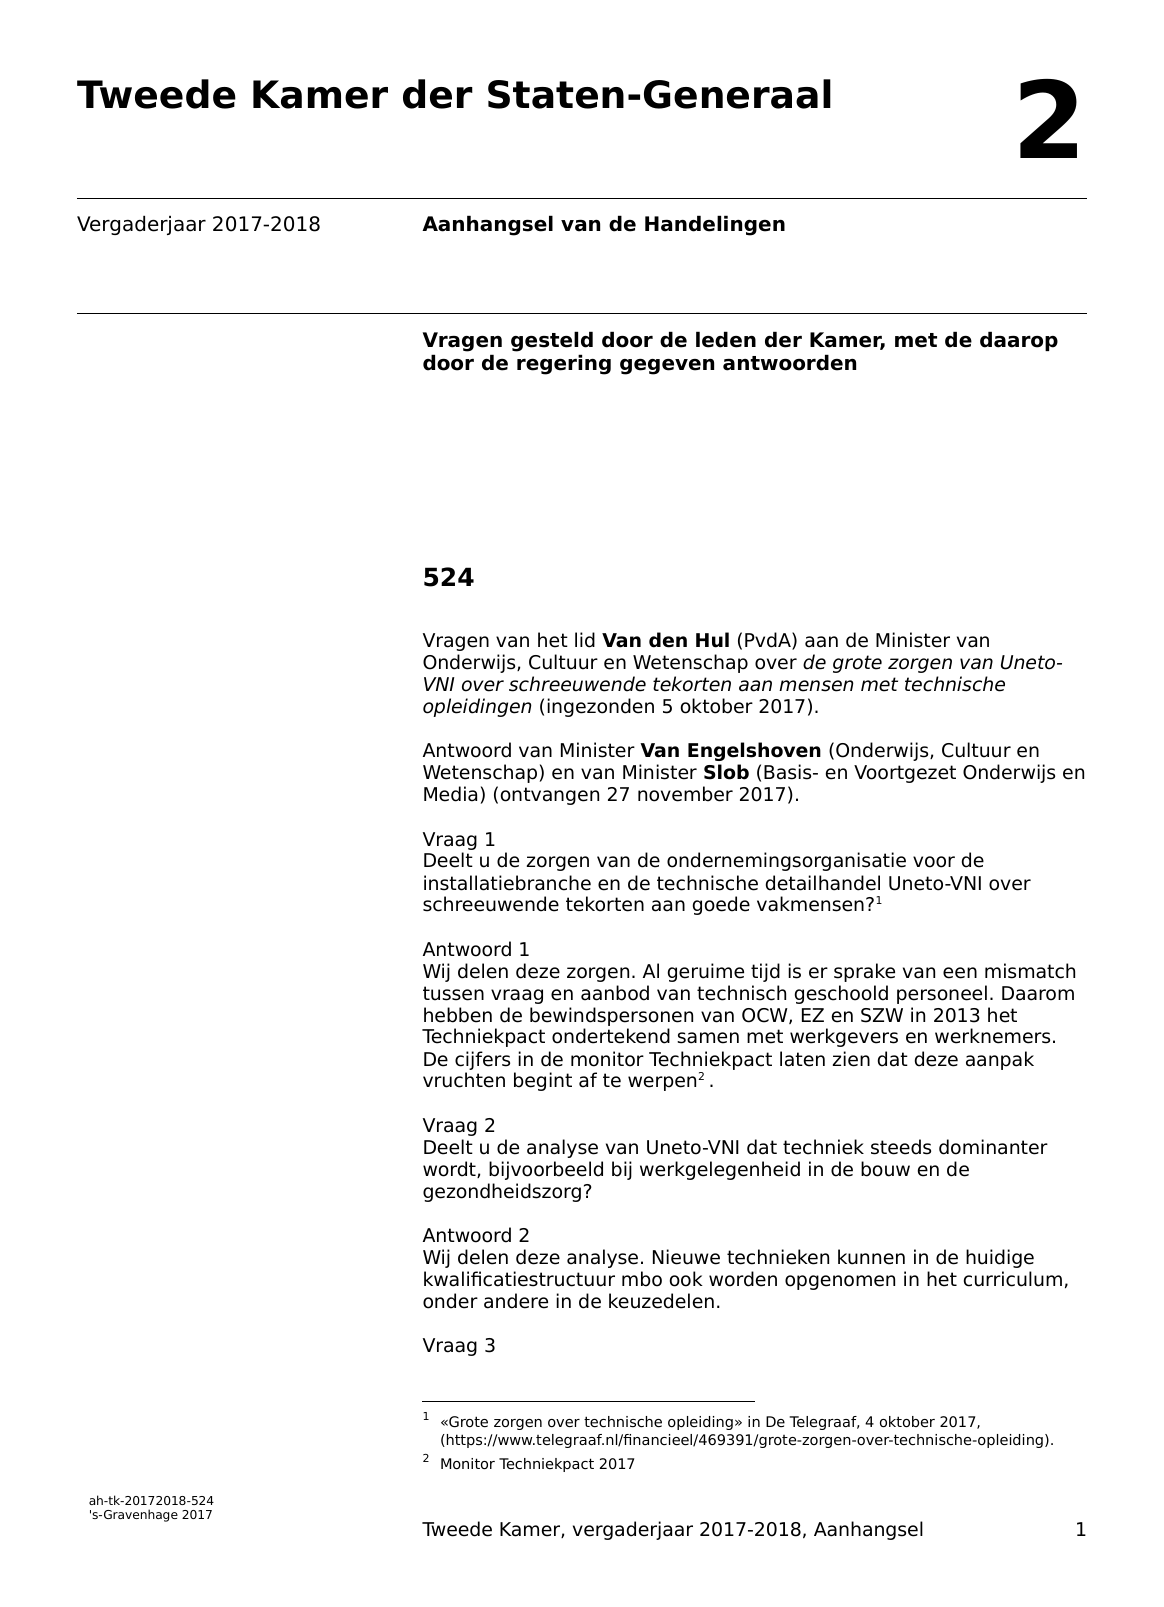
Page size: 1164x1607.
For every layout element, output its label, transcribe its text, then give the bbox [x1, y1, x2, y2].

text 's-Gravenhage 2017 [88, 1508, 323, 1522]
text ah-tk-20172018-524 [88, 1494, 323, 1508]
text Wij delen deze analyse. Nieuwe technieken kunnen in de huidige kwalificatiestructuur mbo ook worden opgenomen in het curriculum, onder andere in de keuzedelen. [422, 1247, 1087, 1313]
text Monitor Techniekpact 2017 [422, 1452, 1087, 1474]
text Antwoord van Minister Van Engelshoven (Onderwijs, Cultuur en Wetenschap) en van Minister Slob (Basis- en Voortgezet Onderwijs en Media) (ontvangen 27 november 2017). [422, 740, 1087, 806]
table_header Tweede Kamer der Staten-Generaal [77, 59, 886, 198]
text «Grote zorgen over technische opleiding» in De Telegraaf, 4 oktober 2017, (https://www.telegraaf.nl/financieel/469391/grote-zorgen-over-technische-opleiding). [422, 1410, 1087, 1449]
text Vraag 2 [422, 1114, 1087, 1137]
text Antwoord 2 [422, 1225, 1087, 1247]
text Vraag 1 [422, 828, 1087, 850]
table_cell Vergaderjaar 2017-2018 [77, 199, 422, 313]
text 524 [422, 563, 1087, 592]
text Vragen van het lid Van den Hul (PvdA) aan de Minister van Onderwijs, Cultuur en Wetenschap over de grote zorgen van Uneto-VNI over schreeuwende tekorten aan mensen met technische opleidingen (ingezonden 5 oktober 2017). [422, 630, 1087, 718]
table_cell [77, 314, 422, 375]
text Vraag 3 [422, 1335, 1087, 1357]
text Deelt u de analyse van Uneto-VNI dat techniek steeds dominanter wordt, bijvoorbeeld bij werkgelegenheid in de bouw en de gezondheidszorg? [422, 1137, 1087, 1202]
table_cell Aanhangsel van de Handelingen [422, 199, 1087, 313]
text Wij delen deze zorgen. Al geruime tijd is er sprake van een mismatch tussen vraag en aanbod van technisch geschoold personeel. Daarom hebben de bewindspersonen van OCW, EZ en SZW in 2013 het Techniekpact ondertekend samen met werkgevers en werknemers. De cijfers in de monitor Techniekpact laten zien dat deze aanpak vruchten begint af te werpen. [422, 961, 1087, 1092]
text Deelt u de zorgen van de ondernemingsorganisatie voor de installatiebranche en de technische detailhandel Uneto-VNI over schreeuwende tekorten aan goede vakmensen? [422, 850, 1087, 916]
text Antwoord 1 [422, 938, 1087, 961]
table_header 2 [886, 59, 1087, 198]
table_cell Vragen gesteld door de leden der Kamer, met de daarop door de regering gegeven antwoorden [422, 314, 1087, 375]
